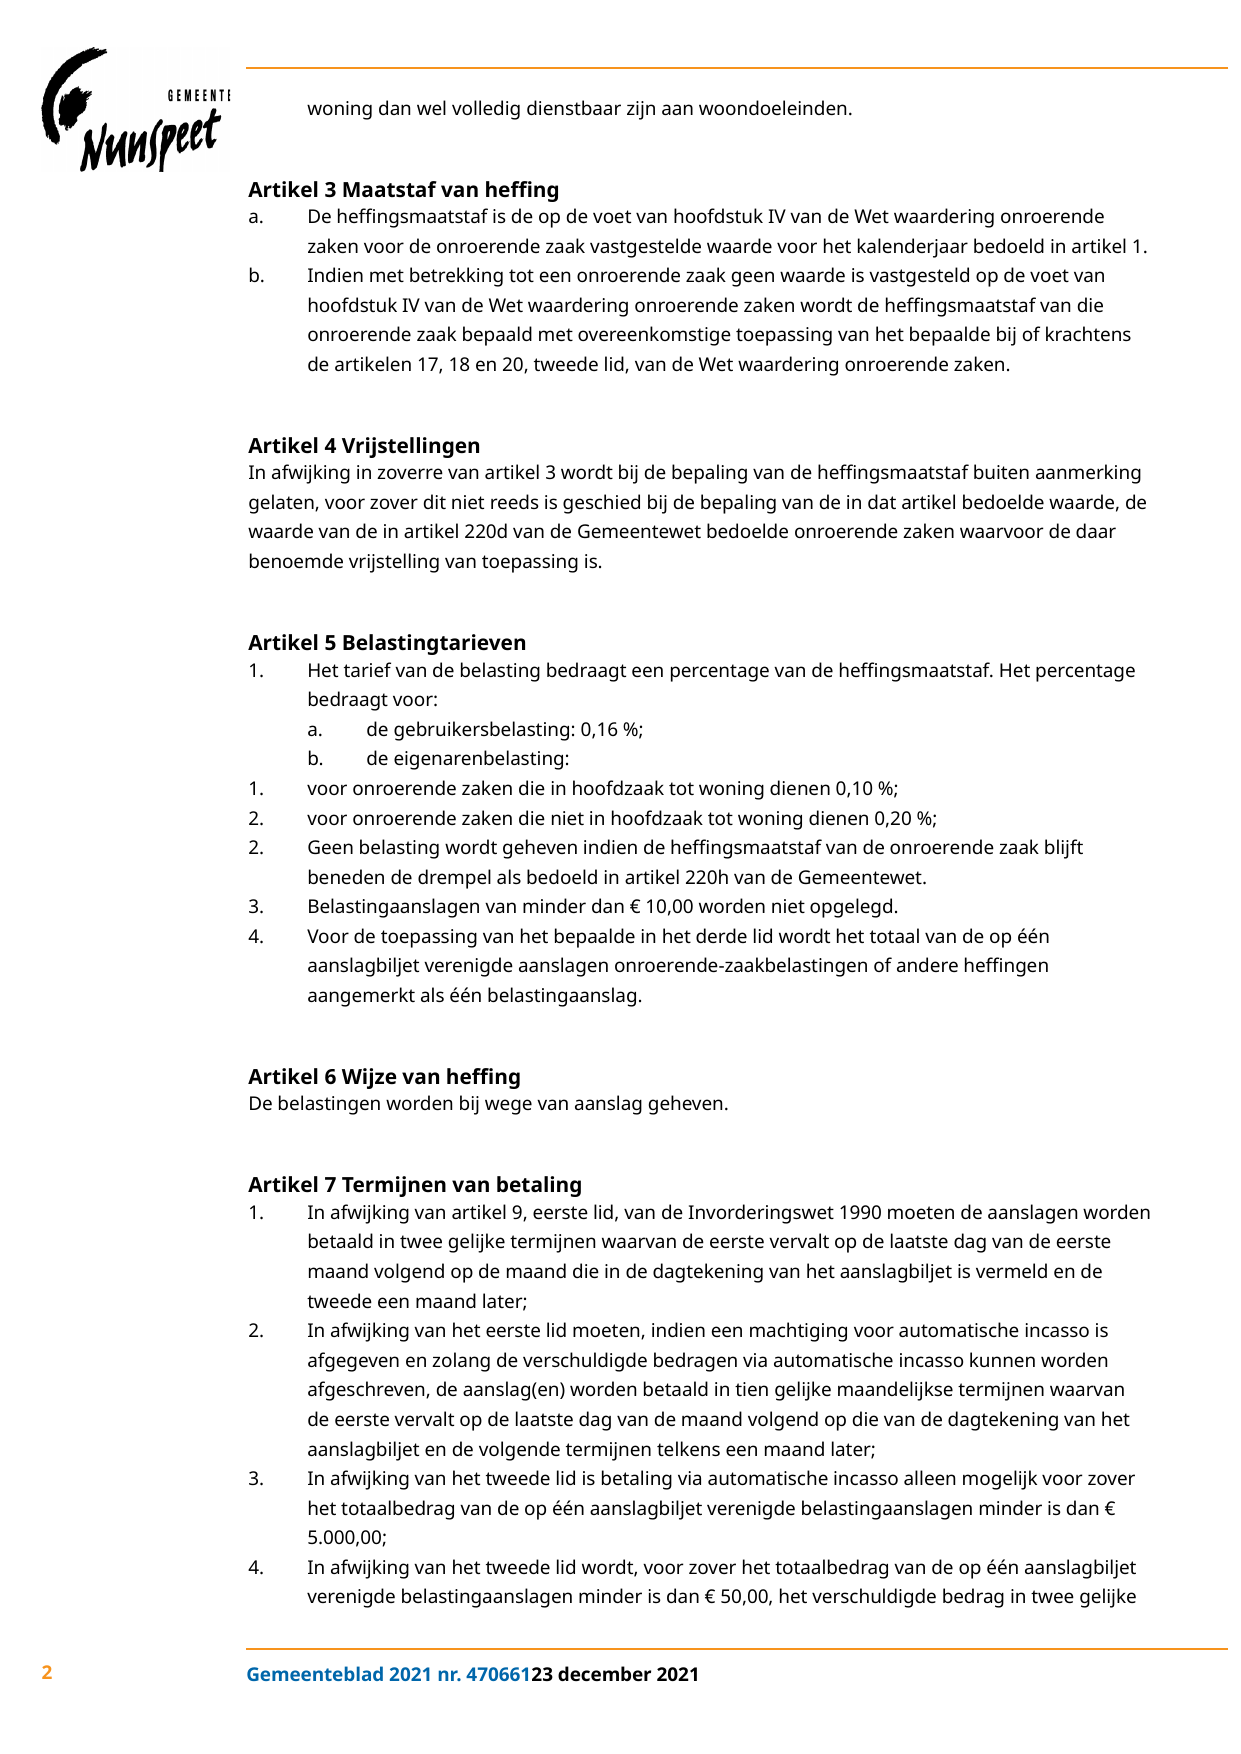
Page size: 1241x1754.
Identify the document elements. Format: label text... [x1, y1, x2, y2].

list woning dan wel volledig dienstbaar zijn aan woondoeleinden. [248, 95, 1152, 121]
text In afwijking in zoverre van artikel 3 wordt bij de bepaling van de heffingsmaatstaf buiten aanmerking gelaten, voor zover dit niet reeds is geschied bij de bepaling van de in dat artikel bedoelde waarde, de waarde van de in artikel 220d van de Gemeentewet bedoelde onroerende zaken waarvoor de daar benoemde vrijstelling van toepassing is. [248, 459, 1152, 574]
list In afwijking van het tweede lid is betaling via automatische incasso alleen mogelijk voor zover het totaalbedrag van de op één aanslagbiljet verenigde belastingaanslagen minder is dan € 5.000,00; [248, 1465, 1152, 1550]
list Indien met betrekking tot een onroerende zaak geen waarde is vastgesteld op de voet van hoofdstuk IV van de Wet waardering onroerende zaken wordt de heffingsmaatstaf van die onroerende zaak bepaald met overeenkomstige toepassing van het bepaalde bij of krachtens de artikelen 17, 18 en 20, tweede lid, van de Wet waardering onroerende zaken. [248, 262, 1152, 377]
picture [41, 47, 231, 172]
list de eigenarenbelasting: [307, 746, 1152, 771]
list voor onroerende zaken die in hoofdzaak tot woning dienen 0,10 %; [248, 775, 1152, 801]
text Artikel 3 Maatstaf van heffing [248, 175, 1152, 203]
text Artikel 6 Wijze van heffing [248, 1062, 1152, 1091]
list Belastingaanslagen van minder dan € 10,00 worden niet opgelegd. [248, 893, 1152, 919]
text De belastingen worden bij wege van aanslag geheven. [248, 1091, 1152, 1116]
list Geen belasting wordt geheven indien de heffingsmaatstaf van de onroerende zaak blijft beneden de drempel als bedoeld in artikel 220h van de Gemeentewet. [248, 834, 1152, 889]
list De heffingsmaatstaf is de op de voet van hoofdstuk IV van de Wet waardering onroerende zaken voor de onroerende zaak vastgestelde waarde voor het kalenderjaar bedoeld in artikel 1. [248, 203, 1152, 258]
list voor onroerende zaken die niet in hoofdzaak tot woning dienen 0,20 %; [248, 805, 1152, 830]
list In afwijking van het tweede lid wordt, voor zover het totaalbedrag van de op één aanslagbiljet verenigde belastingaanslagen minder is dan € 50,00, het verschuldigde bedrag in twee gelijke [248, 1554, 1152, 1609]
list de gebruikersbelasting: 0,16 %; [307, 716, 1152, 742]
list In afwijking van het eerste lid moeten, indien een machtiging voor automatische incasso is afgegeven en zolang de verschuldigde bedragen via automatische incasso kunnen worden afgeschreven, de aanslag(en) worden betaald in tien gelijke maandelijkse termijnen waarvan de eerste vervalt op de laatste dag van de maand volgend op die van de dagtekening van het aanslagbiljet en de volgende termijnen telkens een maand later; [248, 1317, 1152, 1461]
text Artikel 5 Belastingtarieven [248, 628, 1152, 657]
list Voor de toepassing van het bepaalde in het derde lid wordt het totaal van de op één aanslagbiljet verenigde aanslagen onroerende-zaakbelastingen of andere heffingen aangemerkt als één belastingaanslag. [248, 923, 1152, 1008]
text Artikel 4 Vrijstellingen [248, 431, 1152, 459]
list Het tarief van de belasting bedraagt een percentage van de heffingsmaatstaf. Het percentage bedraagt voor: [248, 657, 1152, 712]
text Artikel 7 Termijnen van betaling [248, 1171, 1152, 1199]
list In afwijking van artikel 9, eerste lid, van de Invorderingswet 1990 moeten de aanslagen worden betaald in twee gelijke termijnen waarvan de eerste vervalt op de laatste dag van de eerste maand volgend op de maand die in de dagtekening van het aanslagbiljet is vermeld en de tweede een maand later; [248, 1199, 1152, 1313]
